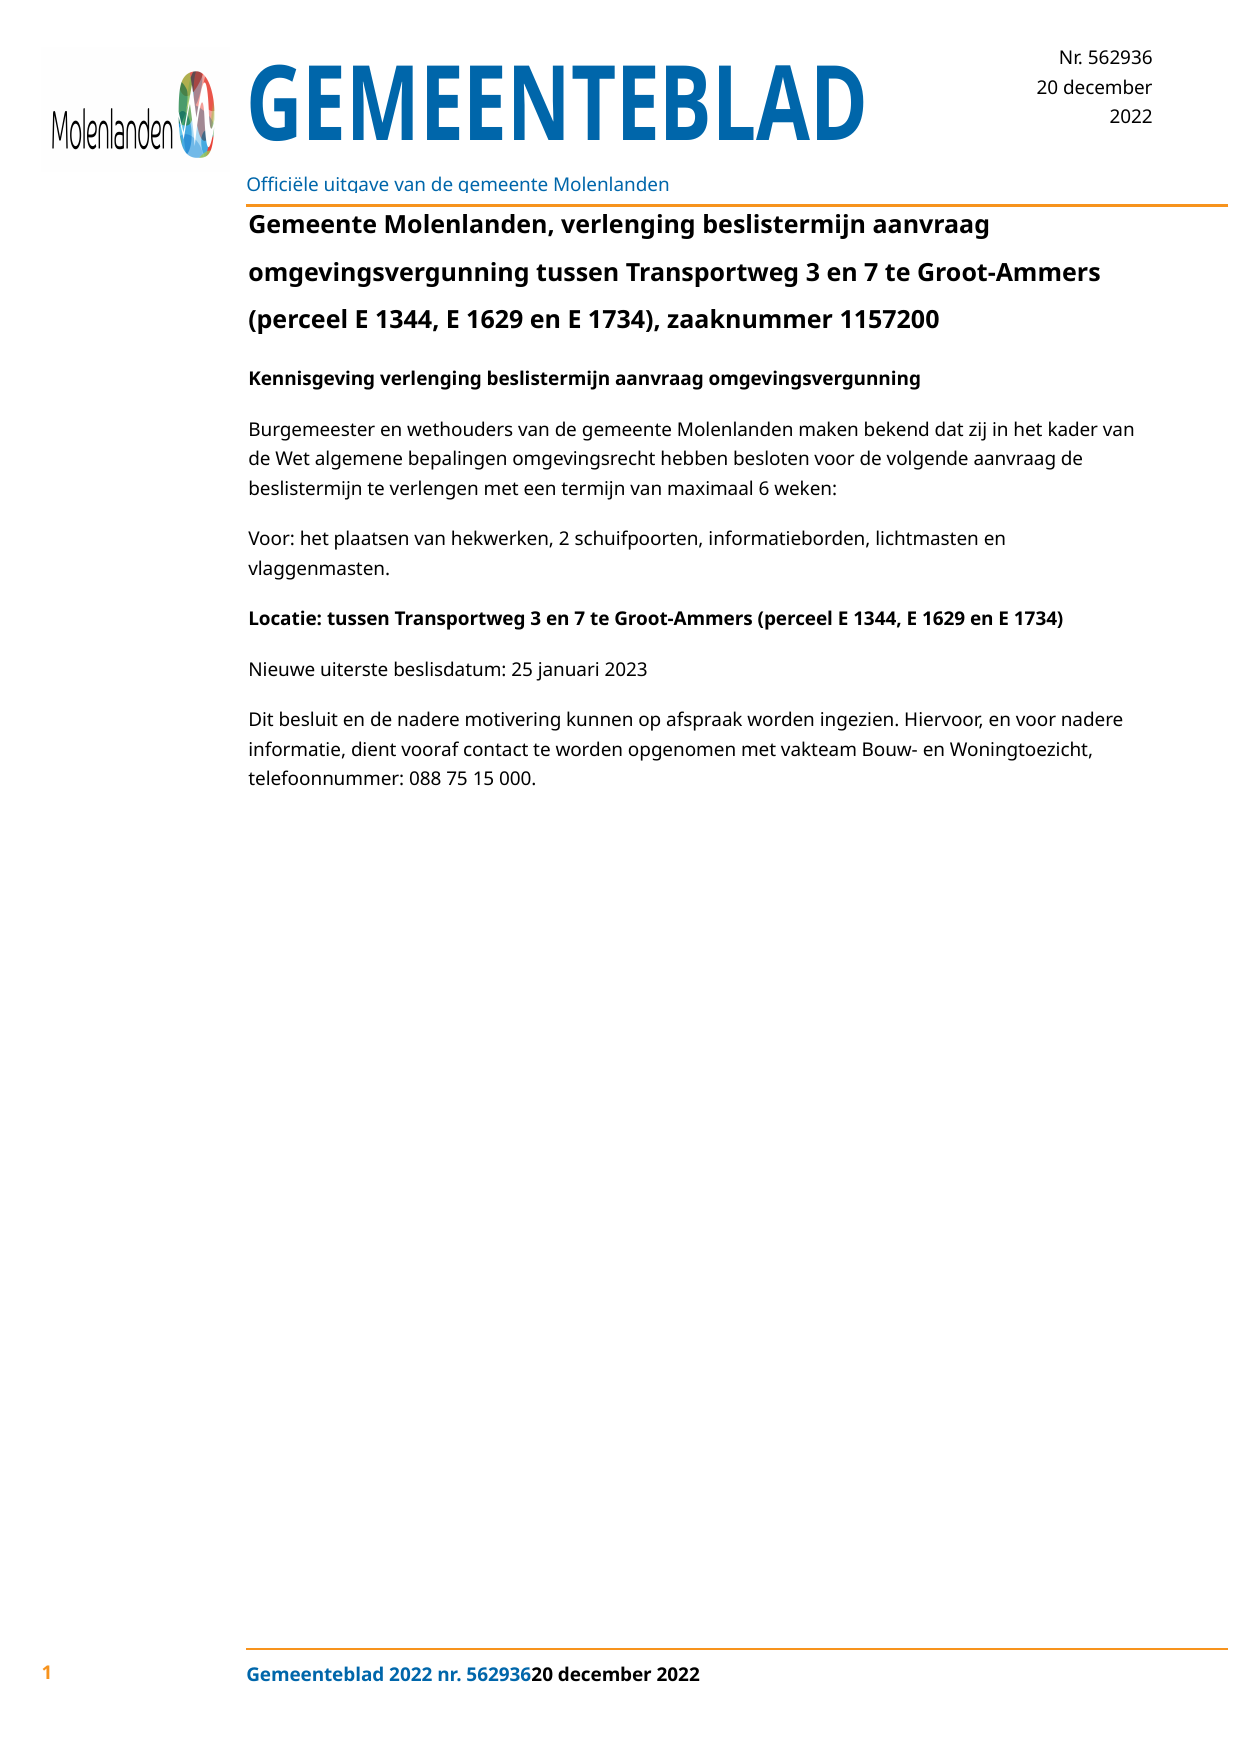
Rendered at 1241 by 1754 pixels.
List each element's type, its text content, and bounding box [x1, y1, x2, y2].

text Kennisgeving verlenging beslistermijn aanvraag omgevingsvergunning [248, 366, 1152, 391]
text Burgemeester en wethouders van de gemeente Molenlanden maken bekend dat zij in het kader van de Wet algemene bepalingen omgevingsrecht hebben besloten voor de volgende aanvraag de beslistermijn te verlengen met een termijn van maximaal 6 weken: [248, 416, 1152, 501]
text Nieuwe uiterste beslisdatum: 25 januari 2023 [248, 656, 1152, 682]
text Locatie: tussen Transportweg 3 en 7 te Groot-Ammers (perceel E 1344, E 1629 en E 1734) [248, 606, 1152, 631]
picture [41, 47, 231, 172]
text Gemeente Molenlanden, verlenging beslistermijn aanvraag omgevingsvergunning tussen Transportweg 3 en 7 te Groot-Ammers (perceel E 1344, E 1629 en E 1734), zaaknummer 1157200 [248, 207, 1152, 336]
text Dit besluit en de nadere motivering kunnen op afspraak worden ingezien. Hiervoor, en voor nadere informatie, dient vooraf contact te worden opgenomen met vakteam Bouw- en Woningtoezicht, telefoonnummer: 088 75 15 000. [248, 706, 1152, 791]
text Voor: het plaatsen van hekwerken, 2 schuifpoorten, informatieborden, lichtmasten en vlaggenmasten. [248, 526, 1152, 581]
